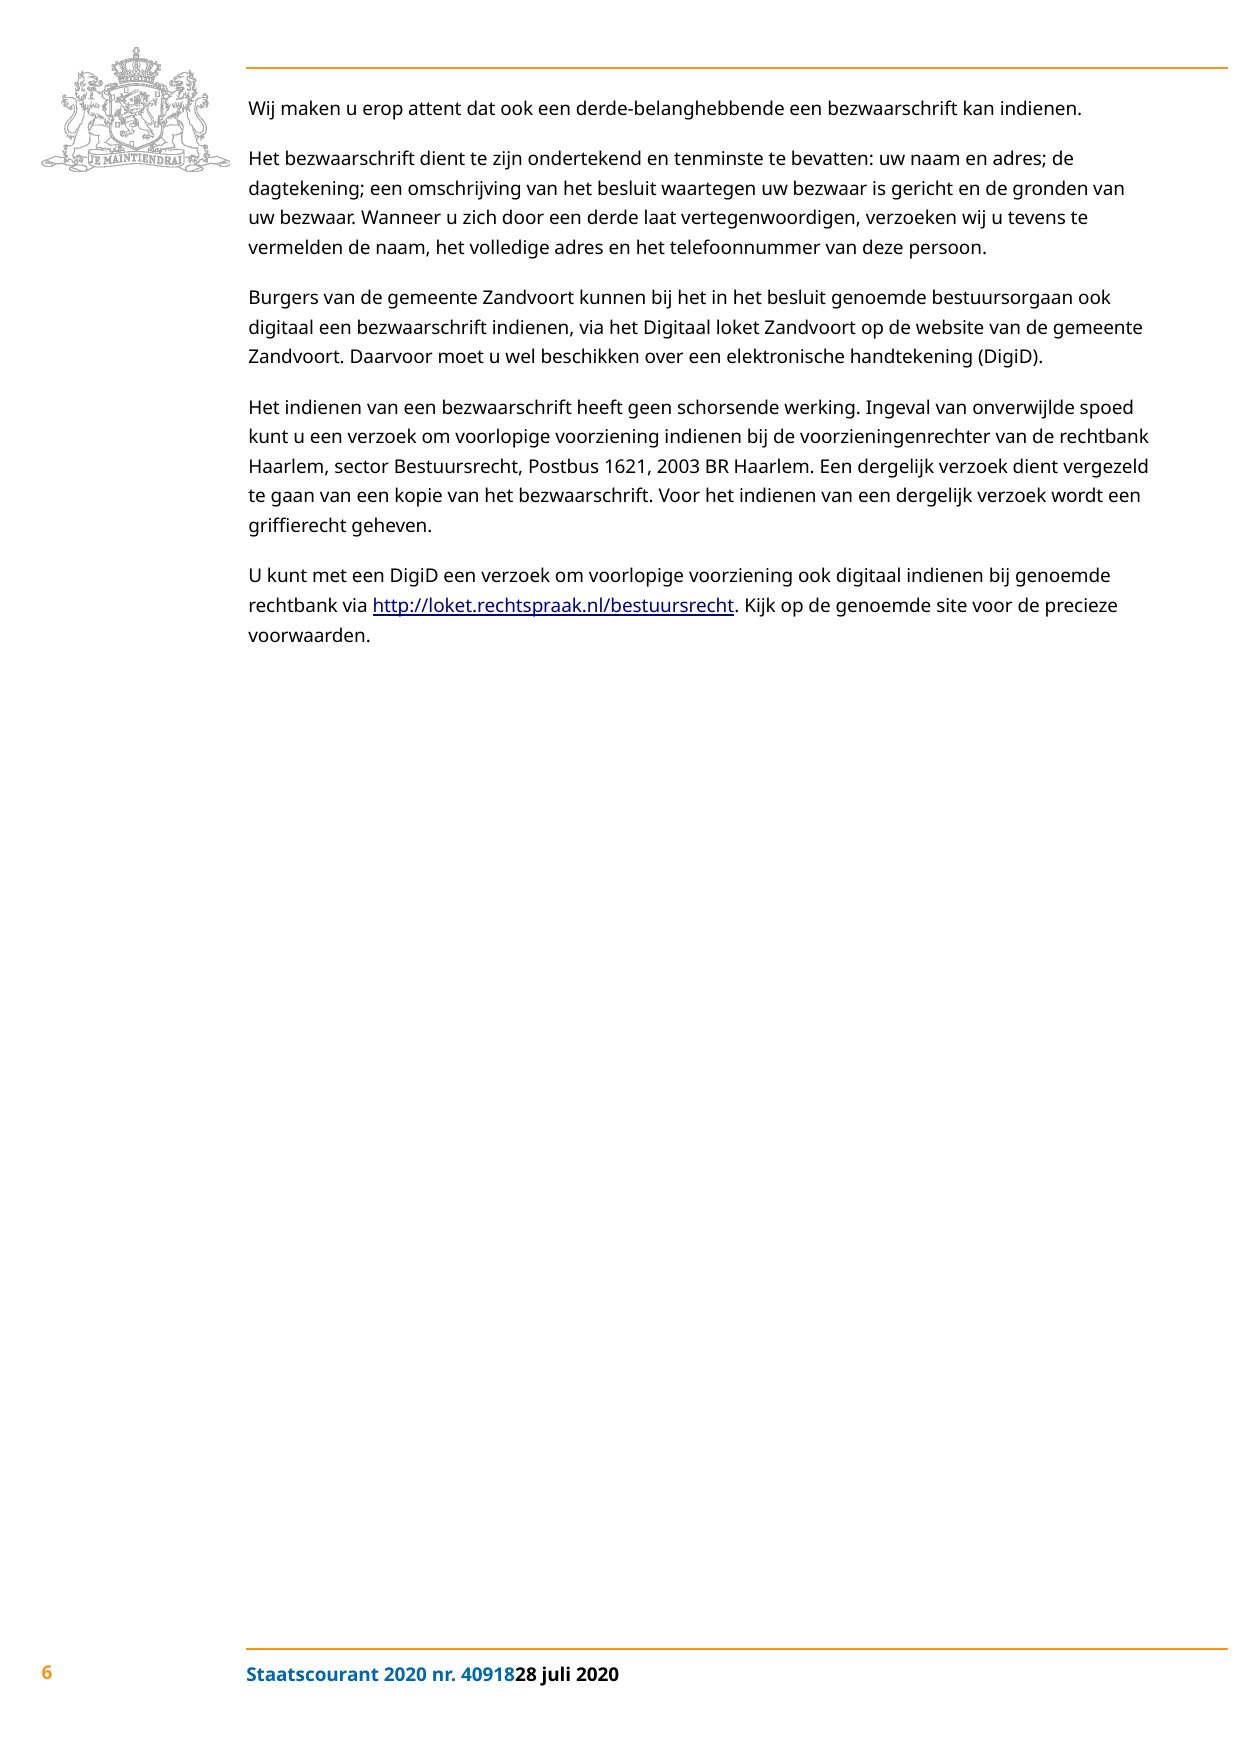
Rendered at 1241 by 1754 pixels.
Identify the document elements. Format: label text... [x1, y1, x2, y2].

text Wij maken u erop attent dat ook een derde-belanghebbende een bezwaarschrift kan indienen. [248, 95, 1152, 121]
picture [41, 47, 231, 172]
text Het bezwaarschrift dient te zijn ondertekend en tenminste te bevatten: uw naam en adres; de dagtekening; een omschrijving van het besluit waartegen uw bezwaar is gericht en de gronden van uw bezwaar. Wanneer u zich door een derde laat vertegenwoordigen, verzoeken wij u tevens te vermelden de naam, het volledige adres en het telefoonnummer van deze persoon. [248, 145, 1152, 260]
text U kunt met een DigiD een verzoek om voorlopige voorziening ook digitaal indienen bij genoemde rechtbank via http://loket.rechtspraak.nl/bestuursrecht. Kijk op de genoemde site voor de precieze voorwaarden. [248, 563, 1152, 648]
text Burgers van de gemeente Zandvoort kunnen bij het in het besluit genoemde bestuursorgaan ook digitaal een bezwaarschrift indienen, via het Digitaal loket Zandvoort op de website van de gemeente Zandvoort. Daarvoor moet u wel beschikken over een elektronische handtekening (DigiD). [248, 284, 1152, 369]
text Het indienen van een bezwaarschrift heeft geen schorsende werking. Ingeval van onverwijlde spoed kunt u een verzoek om voorlopige voorziening indienen bij de voorzieningenrechter van de rechtbank Haarlem, sector Bestuursrecht, Postbus 1621, 2003 BR Haarlem. Een dergelijk verzoek dient vergezeld te gaan van een kopie van het bezwaarschrift. Voor het indienen van een dergelijk verzoek wordt een griffierecht geheven. [248, 394, 1152, 538]
